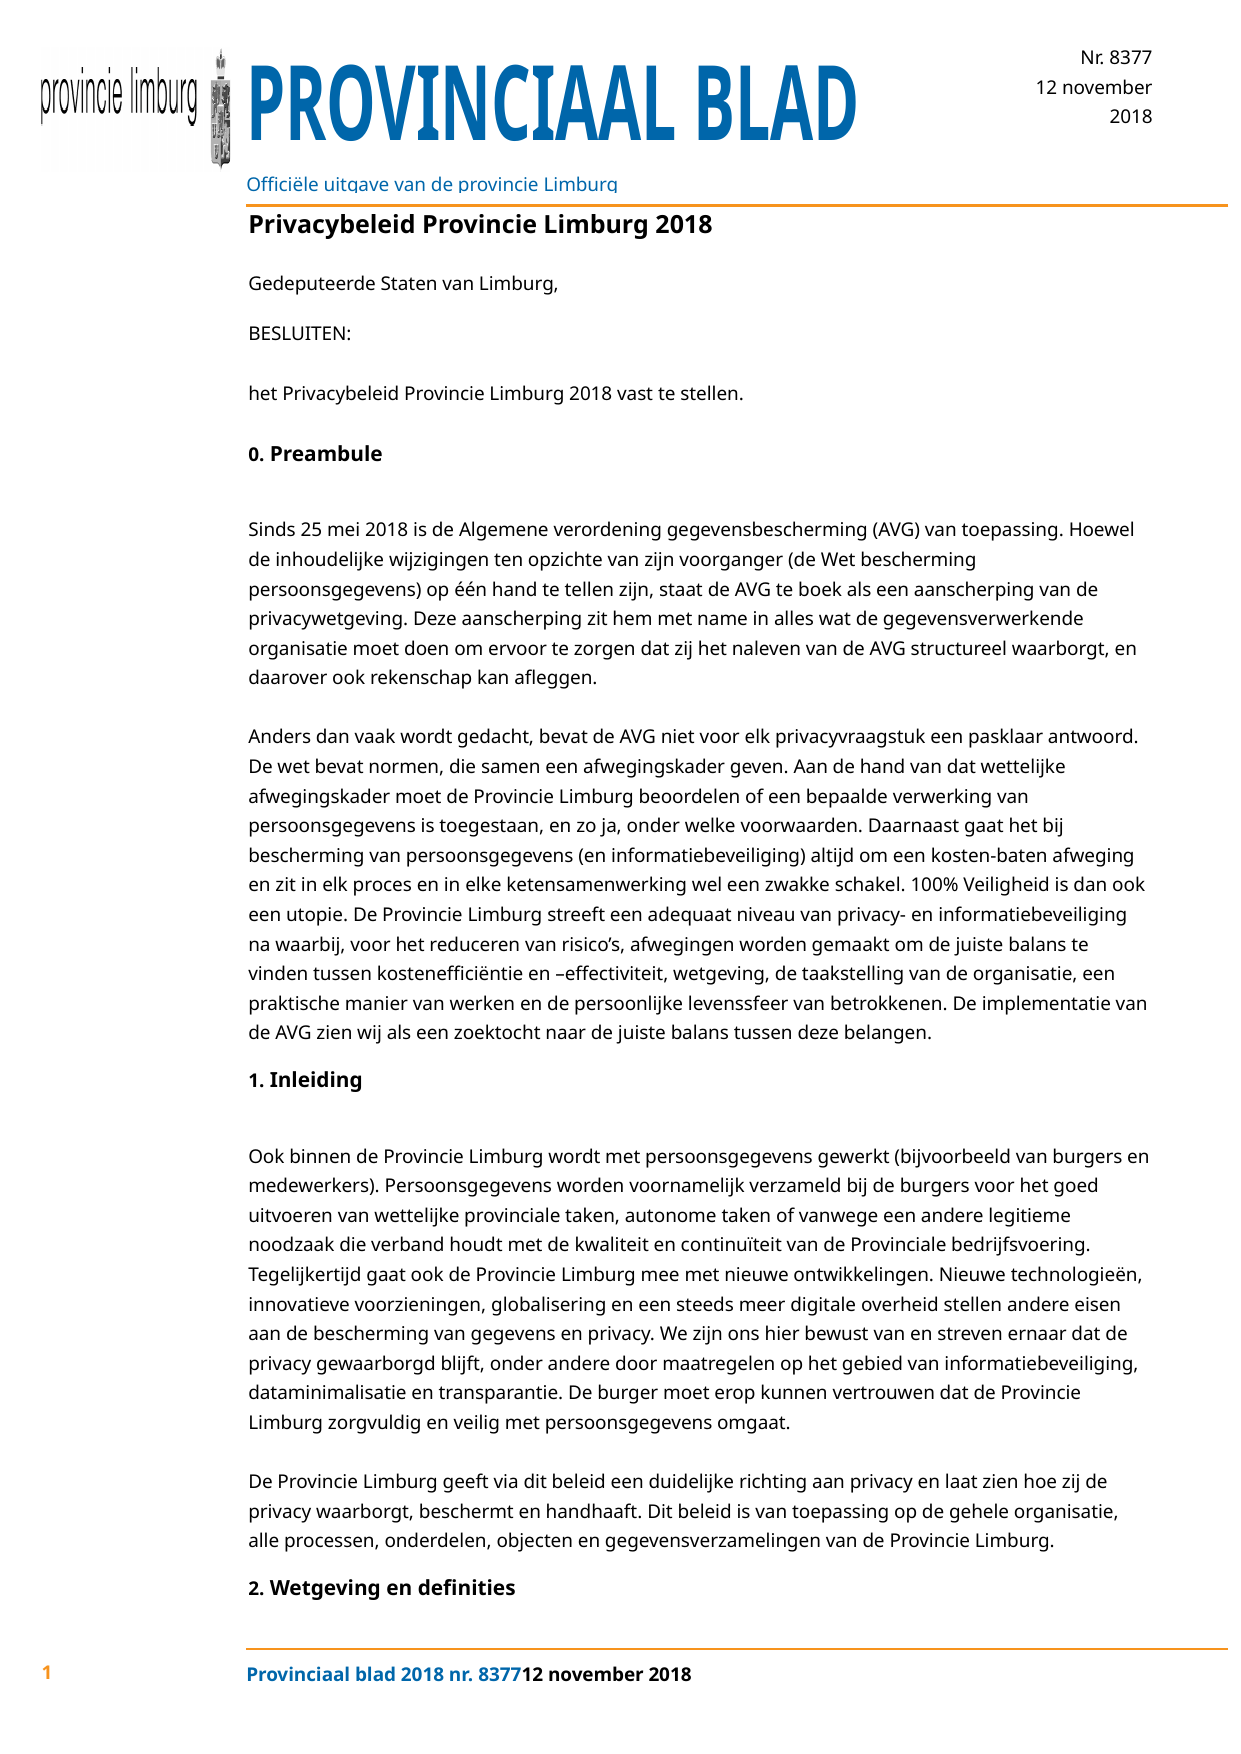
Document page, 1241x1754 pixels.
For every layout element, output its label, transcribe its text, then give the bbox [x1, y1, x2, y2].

text 0. Preambule [248, 439, 1152, 467]
text 1. Inleiding [248, 1065, 1152, 1094]
text De Provincie Limburg geeft via dit beleid een duidelijke richting aan privacy en laat zien hoe zij de privacy waarborgt, beschermt en handhaaft. Dit beleid is van toepassing op de gehele organisatie, alle processen, onderdelen, objecten en gegevensverzamelingen van de Provincie Limburg. [248, 1468, 1152, 1553]
text Sinds 25 mei 2018 is de Algemene verordening gegevensbescherming (AVG) van toepassing. Hoewel de inhoudelijke wijzigingen ten opzichte van zijn voorganger (de Wet bescherming persoonsgegevens) op één hand te tellen zijn, staat de AVG te boek als een aanscherping van de privacywetgeving. Deze aanscherping zit hem met name in alles wat de gegevensverwerkende organisatie moet doen om ervoor te zorgen dat zij het naleven van de AVG structureel waarborgt, en daarover ook rekenschap kan afleggen. [248, 517, 1152, 690]
picture [41, 47, 231, 172]
text Privacybeleid Provincie Limburg 2018 [248, 207, 1152, 241]
text 2. Wetgeving en definities [248, 1573, 1152, 1602]
text Gedeputeerde Staten van Limburg, [248, 270, 1152, 296]
text het Privacybeleid Provincie Limburg 2018 vast te stellen. [248, 380, 1152, 406]
text BESLUITEN: [248, 321, 1152, 346]
text Ook binnen de Provincie Limburg wordt met persoonsgegevens gewerkt (bijvoorbeeld van burgers en medewerkers). Persoonsgegevens worden voornamelijk verzameld bij de burgers voor het goed uitvoeren van wettelijke provinciale taken, autonome taken of vanwege een andere legitieme noodzaak die verband houdt met de kwaliteit en continuïteit van de Provinciale bedrijfsvoering. Tegelijkertijd gaat ook de Provincie Limburg mee met nieuwe ontwikkelingen. Nieuwe technologieën, innovatieve voorzieningen, globalisering en een steeds meer digitale overheid stellen andere eisen aan de bescherming van gegevens en privacy. We zijn ons hier bewust van en streven ernaar dat de privacy gewaarborgd blijft, onder andere door maatregelen op het gebied van informatiebeveiliging, dataminimalisatie en transparantie. De burger moet erop kunnen vertrouwen dat de Provincie Limburg zorgvuldig en veilig met persoonsgegevens omgaat. [248, 1143, 1152, 1435]
text Anders dan vaak wordt gedacht, bevat de AVG niet voor elk privacyvraagstuk een pasklaar antwoord. De wet bevat normen, die samen een afwegingskader geven. Aan de hand van dat wettelijke afwegingskader moet de Provincie Limburg beoordelen of een bepaalde verwerking van persoonsgegevens is toegestaan, en zo ja, onder welke voorwaarden. Daarnaast gaat het bij bescherming van persoonsgegevens (en informatiebeveiliging) altijd om een kosten-baten afweging en zit in elk proces en in elke ketensamenwerking wel een zwakke schakel. 100% Veiligheid is dan ook een utopie. De Provincie Limburg streeft een adequaat niveau van privacy- en informatiebeveiliging na waarbij, voor het reduceren van risico’s, afwegingen worden gemaakt om de juiste balans te vinden tussen kostenefficiëntie en –effectiviteit, wetgeving, de taakstelling van de organisatie, een praktische manier van werken en de persoonlijke levenssfeer van betrokkenen. De implementatie van de AVG zien wij als een zoektocht naar de juiste balans tussen deze belangen. [248, 724, 1152, 1045]
